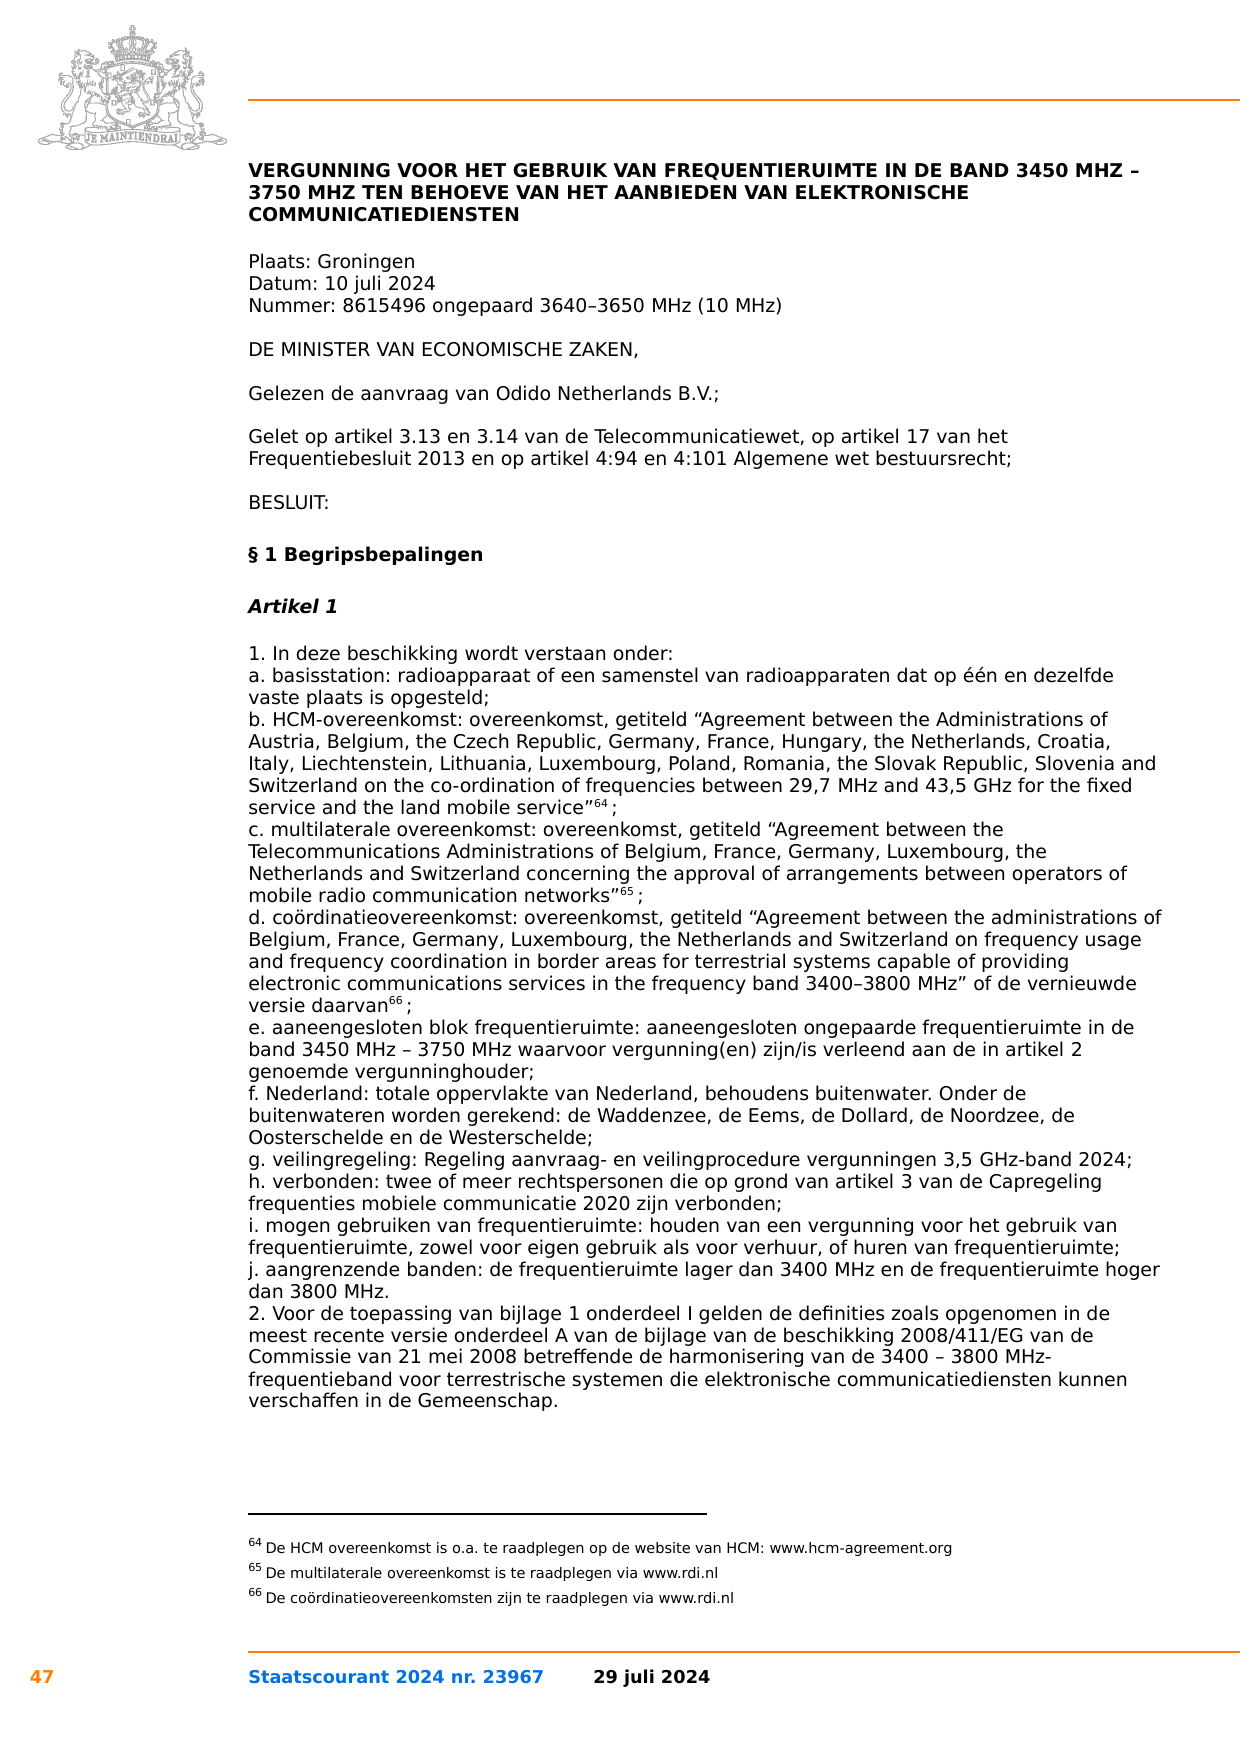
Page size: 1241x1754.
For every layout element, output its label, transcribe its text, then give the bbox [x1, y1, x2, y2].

text e. aaneengesloten blok frequentieruimte: aaneengesloten ongepaarde frequentieruimte in de band 3450 MHz – 3750 MHz waarvoor vergunning(en) zijn/is verleend aan de in artikel 2 genoemde vergunninghouder; [248, 1017, 1163, 1083]
text i. mogen gebruiken van frequentieruimte: houden van een vergunning voor het gebruik van frequentieruimte, zowel voor eigen gebruik als voor verhuur, of huren van frequentieruimte; [248, 1214, 1163, 1258]
picture [38, 25, 227, 150]
text Plaats: Groningen [248, 251, 1163, 273]
text DE MINISTER VAN ECONOMISCHE ZAKEN, [248, 339, 1163, 361]
text h. verbonden: twee of meer rechtspersonen die op grond van artikel 3 van de Capregeling frequenties mobiele communicatie 2020 zijn verbonden; [248, 1171, 1163, 1214]
text Gelezen de aanvraag van Odido Netherlands B.V.; [248, 382, 1163, 404]
text a. basisstation: radioapparaat of een samenstel van radioapparaten dat op één en dezelfde vaste plaats is opgesteld; [248, 665, 1163, 709]
text d. coördinatieovereenkomst: overeenkomst, getiteld “Agreement between the administrations of Belgium, France, Germany, Luxembourg, the Netherlands and Switzerland on frequency usage and frequency coordination in border areas for terrestrial systems capable of providing electronic communications services in the frequency band 3400–3800 MHz” of de vernieuwde versie daarvan; [248, 907, 1163, 1017]
text 2. Voor de toepassing van bijlage 1 onderdeel I gelden de definities zoals opgenomen in de meest recente versie onderdeel A van de bijlage van de beschikking 2008/411/EG van de Commissie van 21 mei 2008 betreffende de harmonisering van de 3400 – 3800 MHz-frequentieband voor terrestrische systemen die elektronische communicatiediensten kunnen verschaffen in de Gemeenschap. [248, 1302, 1163, 1412]
text Datum: 10 juli 2024 [248, 273, 1163, 295]
text De multilaterale overeenkomst is te raadplegen via www.rdi.nl [248, 1561, 1163, 1583]
text j. aangrenzende banden: de frequentieruimte lager dan 3400 MHz en de frequentieruimte hoger dan 3800 MHz. [248, 1258, 1163, 1302]
text c. multilaterale overeenkomst: overeenkomst, getiteld “Agreement between the Telecommunications Administrations of Belgium, France, Germany, Luxembourg, the Netherlands and Switzerland concerning the approval of arrangements between operators of mobile radio communication networks”; [248, 819, 1163, 907]
subtitle Artikel 1 [248, 596, 1163, 618]
text BESLUIT: [248, 492, 1163, 514]
text Gelet op artikel 3.13 en 3.14 van de Telecommunicatiewet, op artikel 17 van het Frequentiebesluit 2013 en op artikel 4:94 en 4:101 Algemene wet bestuursrecht; [248, 426, 1163, 470]
subtitle § 1 Begripsbepalingen [248, 544, 1163, 566]
text b. HCM-overeenkomst: overeenkomst, getiteld “Agreement between the Administrations of Austria, Belgium, the Czech Republic, Germany, France, Hungary, the Netherlands, Croatia, Italy, Liechtenstein, Lithuania, Luxembourg, Poland, Romania, the Slovak Republic, Slovenia and Switzerland on the co-ordination of frequencies between 29,7 MHz and 43,5 GHz for the fixed service and the land mobile service”; [248, 709, 1163, 819]
text De HCM overeenkomst is o.a. te raadplegen op de website van HCM: www.hcm-agreement.org [248, 1536, 1163, 1558]
text f. Nederland: totale oppervlakte van Nederland, behoudens buitenwater. Onder de buitenwateren worden gerekend: de Waddenzee, de Eems, de Dollard, de Noordzee, de Oosterschelde en de Westerschelde; [248, 1083, 1163, 1149]
subtitle VERGUNNING VOOR HET GEBRUIK VAN FREQUENTIERUIMTE IN DE BAND 3450 MHZ – 3750 MHZ TEN BEHOEVE VAN HET AANBIEDEN VAN ELEKTRONISCHE COMMUNICATIEDIENSTEN [248, 160, 1163, 226]
text 1. In deze beschikking wordt verstaan onder: [248, 643, 1163, 665]
text g. veilingregeling: Regeling aanvraag- en veilingprocedure vergunningen 3,5 GHz-band 2024; [248, 1149, 1163, 1171]
text Nummer: 8615496 ongepaard 3640–3650 MHz (10 MHz) [248, 295, 1163, 317]
text De coördinatieovereenkomsten zijn te raadplegen via www.rdi.nl [248, 1586, 1163, 1608]
